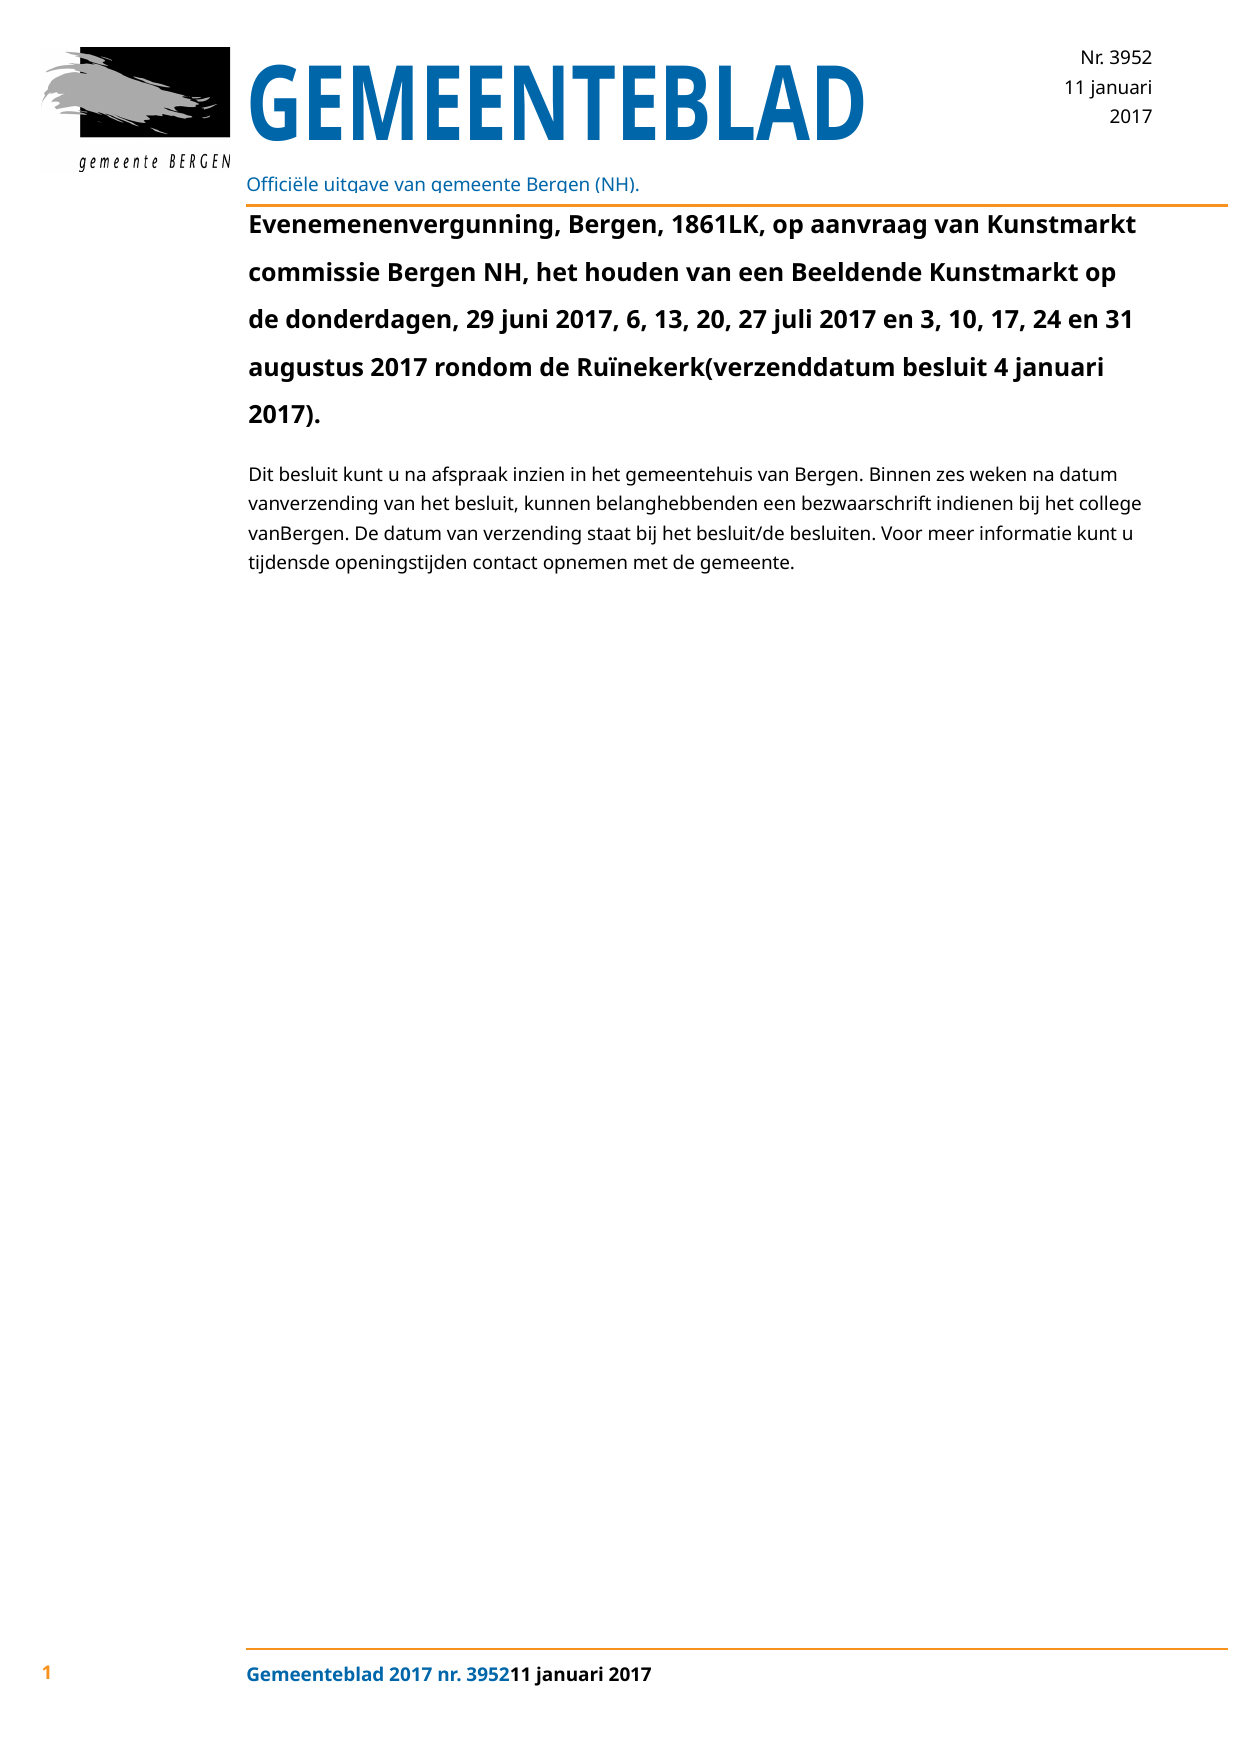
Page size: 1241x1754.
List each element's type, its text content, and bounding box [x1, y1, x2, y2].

picture [41, 47, 231, 172]
text Evenemenenvergunning, Bergen, 1861LK, op aanvraag van Kunstmarkt commissie Bergen NH, het houden van een Beeldende Kunstmarkt op de donderdagen, 29 juni 2017, 6, 13, 20, 27 juli 2017 en 3, 10, 17, 24 en 31 augustus 2017 rondom de Ruïnekerk(verzenddatum besluit 4 januari 2017). [248, 207, 1152, 431]
text Dit besluit kunt u na afspraak inzien in het gemeentehuis van Bergen. Binnen zes weken na datum vanverzending van het besluit, kunnen belanghebbenden een bezwaarschrift indienen bij het college vanBergen. De datum van verzending staat bij het besluit/de besluiten. Voor meer informatie kunt u tijdensde openingstijden contact opnemen met de gemeente. [248, 461, 1152, 575]
